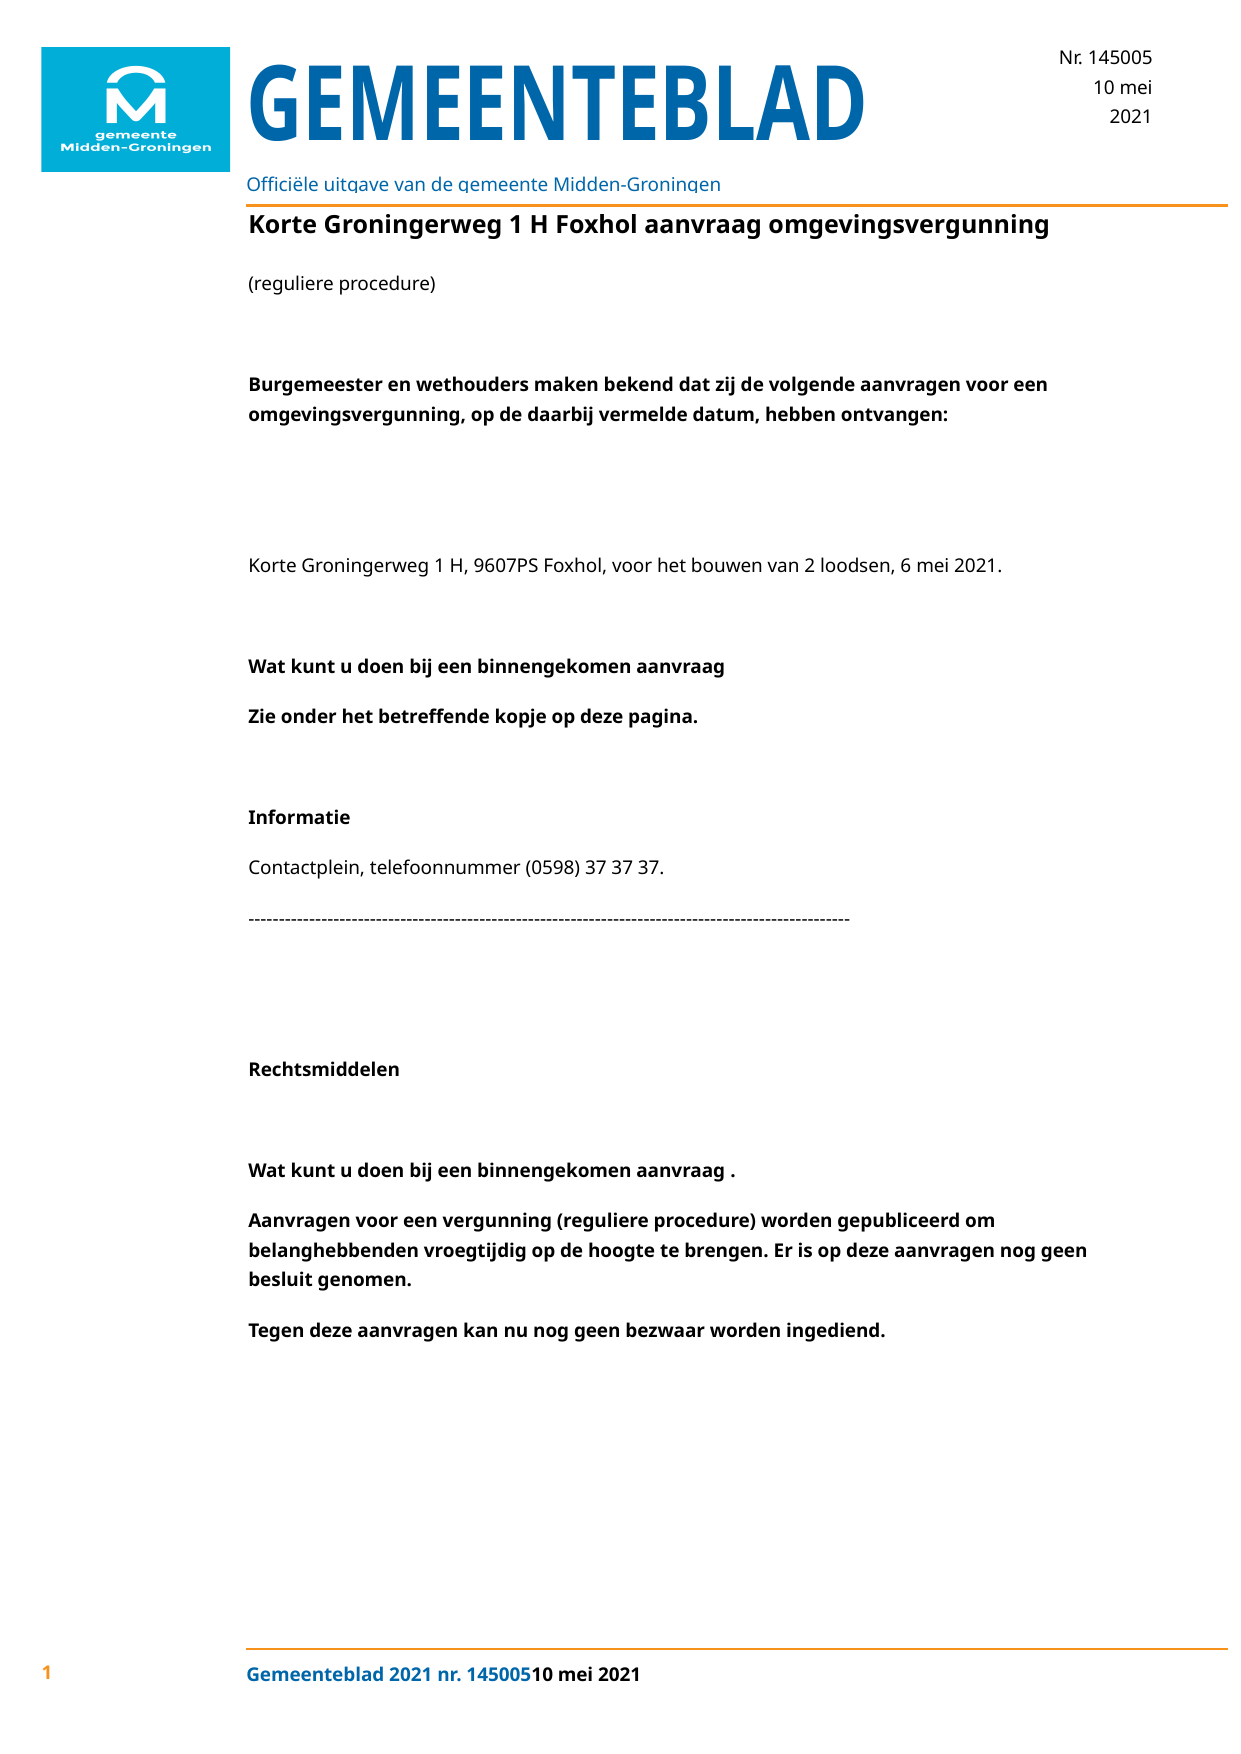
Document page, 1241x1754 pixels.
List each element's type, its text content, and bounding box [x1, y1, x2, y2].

text (reguliere procedure) [248, 270, 1152, 296]
text Korte Groningerweg 1 H Foxhol aanvraag omgevingsvergunning [248, 207, 1152, 241]
text Aanvragen voor een vergunning (reguliere procedure) worden gepubliceerd om belanghebbenden vroegtijdig op de hoogte te brengen. Er is op deze aanvragen nog geen besluit genomen. [248, 1207, 1152, 1292]
text Wat kunt u doen bij een binnengekomen aanvraag . [248, 1157, 1152, 1183]
text Korte Groningerweg 1 H, 9607PS Foxhol, voor het bouwen van 2 loodsen, 6 mei 2021. [248, 552, 1152, 578]
text Wat kunt u doen bij een binnengekomen aanvraag [248, 653, 1152, 678]
text Contactplein, telefoonnummer (0598) 37 37 37. [248, 854, 1152, 880]
text Zie onder het betreffende kopje op deze pagina. [248, 703, 1152, 729]
text Burgemeester en wethouders maken bekend dat zij de volgende aanvragen voor een omgevingsvergunning, op de daarbij vermelde datum, hebben ontvangen: [248, 371, 1152, 426]
picture [107, 89, 165, 122]
text Rechtsmiddelen [248, 1056, 1152, 1082]
text --------------------------------------------------------------------------------------------------- [248, 905, 1152, 931]
picture [108, 66, 164, 82]
text Tegen deze aanvragen kan nu nog geen bezwaar worden ingediend. [248, 1317, 1152, 1343]
text Informatie [248, 804, 1152, 830]
picture [184, 146, 190, 153]
